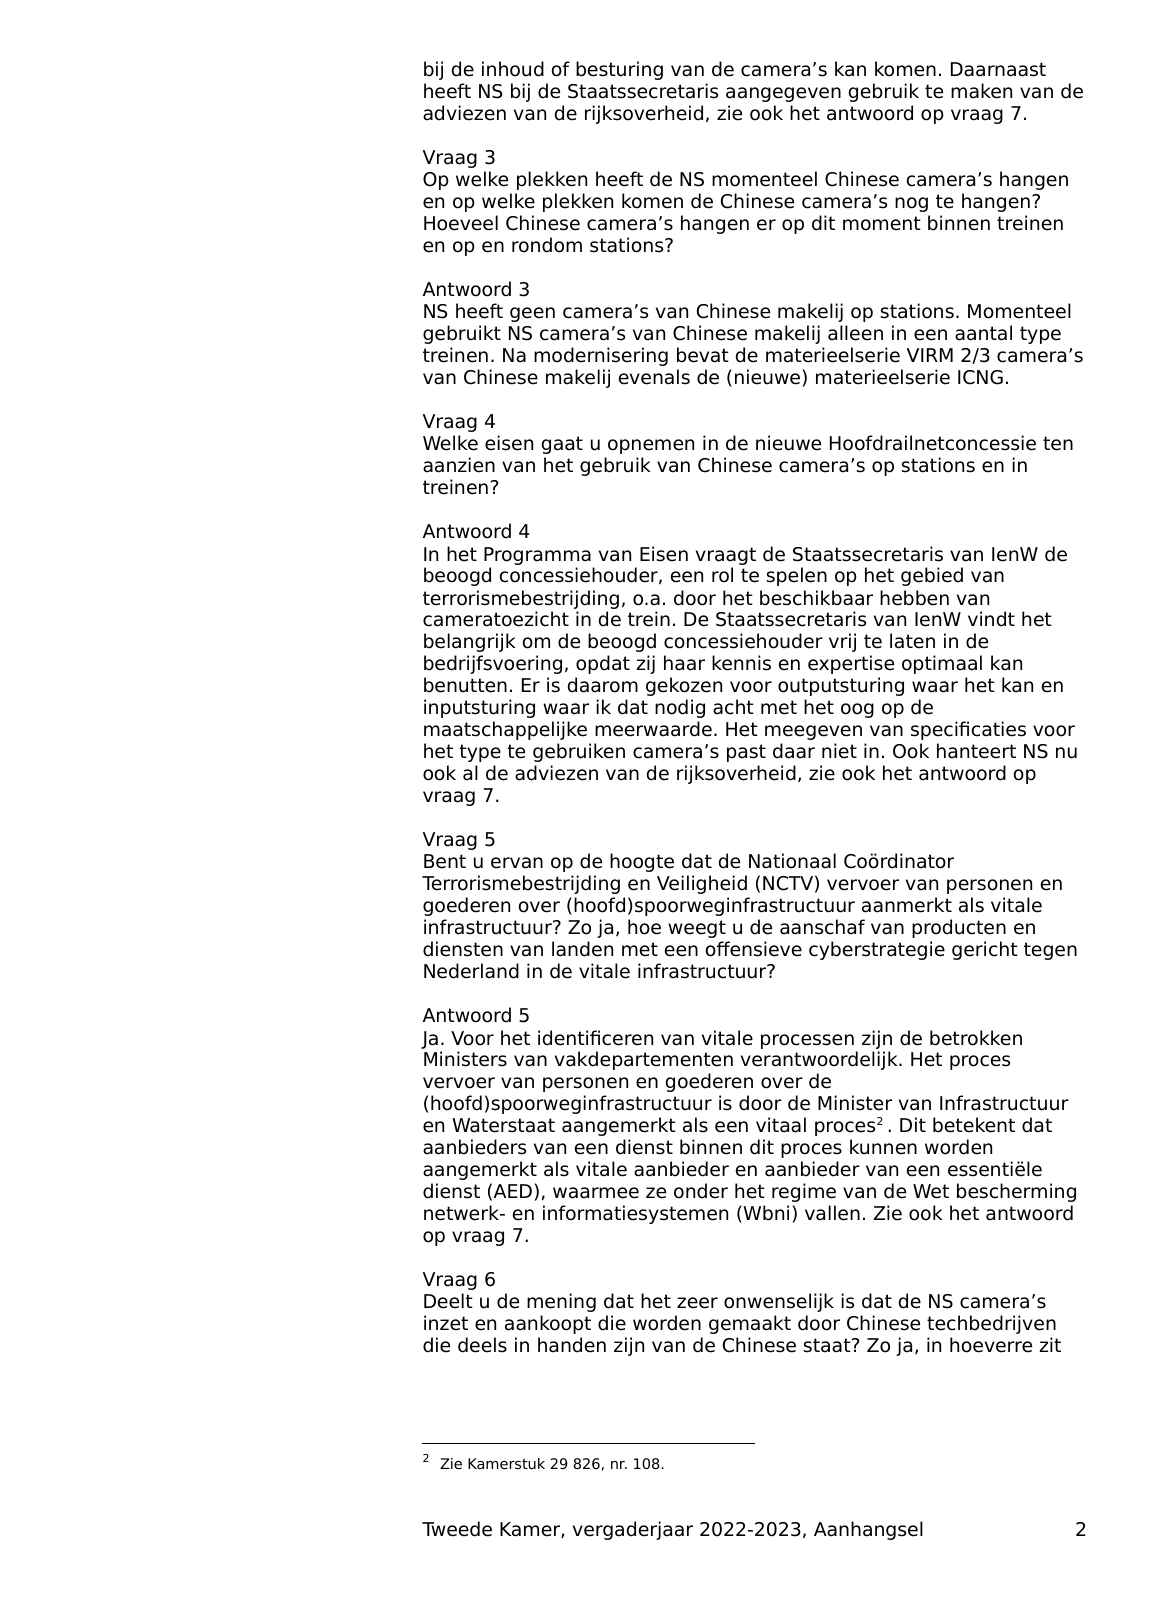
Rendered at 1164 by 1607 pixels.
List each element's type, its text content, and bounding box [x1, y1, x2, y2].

text Vraag 4 [422, 411, 1087, 433]
text Vraag 3 [422, 147, 1087, 169]
text Vraag 6 [422, 1269, 1087, 1291]
text Antwoord 4 [422, 521, 1087, 543]
text Vraag 5 [422, 829, 1087, 851]
text Bent u ervan op de hoogte dat de Nationaal Coördinator Terrorismebestrijding en Veiligheid (NCTV) vervoer van personen en goederen over (hoofd)spoorweginfrastructuur aanmerkt als vitale infrastructuur? Zo ja, hoe weegt u de aanschaf van producten en diensten van landen met een offensieve cyberstrategie gericht tegen Nederland in de vitale infrastructuur? [422, 851, 1087, 983]
text Op welke plekken heeft de NS momenteel Chinese camera’s hangen en op welke plekken komen de Chinese camera’s nog te hangen? Hoeveel Chinese camera’s hangen er op dit moment binnen treinen en op en rondom stations? [422, 169, 1087, 257]
text Ja. Voor het identificeren van vitale processen zijn de betrokken Ministers van vakdepartementen verantwoordelijk. Het proces vervoer van personen en goederen over de (hoofd)spoorweginfrastructuur is door de Minister van Infrastructuur en Waterstaat aangemerkt als een vitaal proces. Dit betekent dat aanbieders van een dienst binnen dit proces kunnen worden aangemerkt als vitale aanbieder en aanbieder van een essentiële dienst (AED), waarmee ze onder het regime van de Wet bescherming netwerk- en informatiesystemen (Wbni) vallen. Zie ook het antwoord op vraag 7. [422, 1027, 1087, 1247]
text Deelt u de mening dat het zeer onwenselijk is dat de NS camera’s inzet en aankoopt die worden gemaakt door Chinese techbedrijven die deels in handen zijn van de Chinese staat? Zo ja, in hoeverre zit [422, 1291, 1087, 1357]
text NS heeft geen camera’s van Chinese makelij op stations. Momenteel gebruikt NS camera’s van Chinese makelij alleen in een aantal type treinen. Na modernisering bevat de materieelserie VIRM 2/3 camera’s van Chinese makelij evenals de (nieuwe) materieelserie ICNG. [422, 301, 1087, 389]
text Welke eisen gaat u opnemen in de nieuwe Hoofdrailnetconcessie ten aanzien van het gebruik van Chinese camera’s op stations en in treinen? [422, 433, 1087, 499]
text Zie Kamerstuk 29 826, nr. 108. [422, 1452, 1087, 1474]
text bij de inhoud of besturing van de camera’s kan komen. Daarnaast heeft NS bij de Staatssecretaris aangegeven gebruik te maken van de adviezen van de rijksoverheid, zie ook het antwoord op vraag 7. [422, 59, 1087, 125]
text Antwoord 3 [422, 279, 1087, 301]
text Antwoord 5 [422, 1005, 1087, 1027]
text In het Programma van Eisen vraagt de Staatssecretaris van IenW de beoogd concessiehouder, een rol te spelen op het gebied van terrorismebestrijding, o.a. door het beschikbaar hebben van cameratoezicht in de trein. De Staatssecretaris van IenW vindt het belangrijk om de beoogd concessiehouder vrij te laten in de bedrijfsvoering, opdat zij haar kennis en expertise optimaal kan benutten. Er is daarom gekozen voor outputsturing waar het kan en inputsturing waar ik dat nodig acht met het oog op de maatschappelijke meerwaarde. Het meegeven van specificaties voor het type te gebruiken camera’s past daar niet in. Ook hanteert NS nu ook al de adviezen van de rijksoverheid, zie ook het antwoord op vraag 7. [422, 543, 1087, 807]
